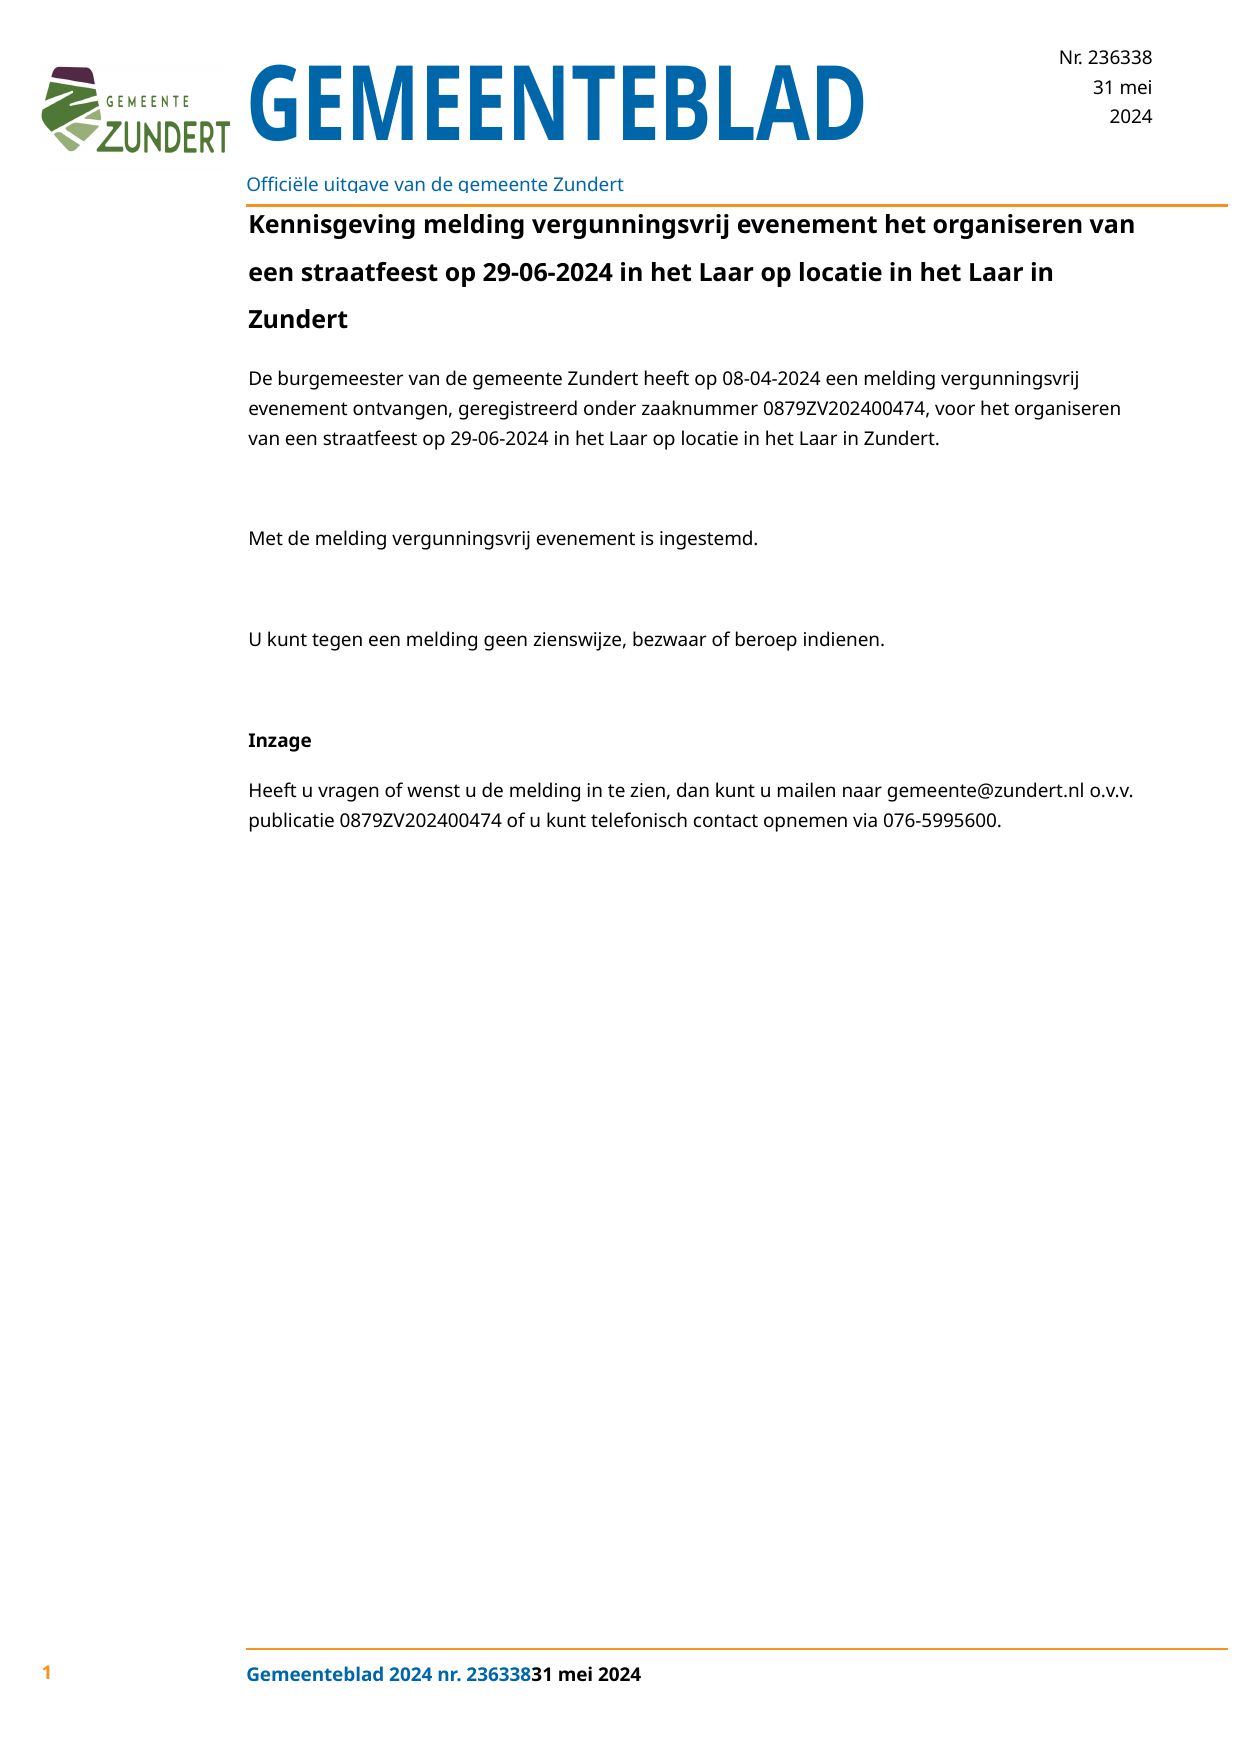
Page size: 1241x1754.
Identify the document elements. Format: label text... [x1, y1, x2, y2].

text Met de melding vergunningsvrij evenement is ingestemd. [248, 526, 1152, 551]
text Inzage [248, 727, 1152, 753]
picture [41, 47, 231, 172]
text Kennisgeving melding vergunningsvrij evenement het organiseren van een straatfeest op 29-06-2024 in het Laar op locatie in het Laar in Zundert [248, 207, 1152, 336]
text Heeft u vragen of wenst u de melding in te zien, dan kunt u mailen naar gemeente@zundert.nl o.v.v. publicatie 0879ZV202400474 of u kunt telefonisch contact opnemen via 076-5995600. [248, 778, 1152, 833]
text U kunt tegen een melding geen zienswijze, bezwaar of beroep indienen. [248, 626, 1152, 652]
text De burgemeester van de gemeente Zundert heeft op 08-04-2024 een melding vergunningsvrij evenement ontvangen, geregistreerd onder zaaknummer 0879ZV202400474, voor het organiseren van een straatfeest op 29-06-2024 in het Laar op locatie in het Laar in Zundert. [248, 366, 1152, 450]
